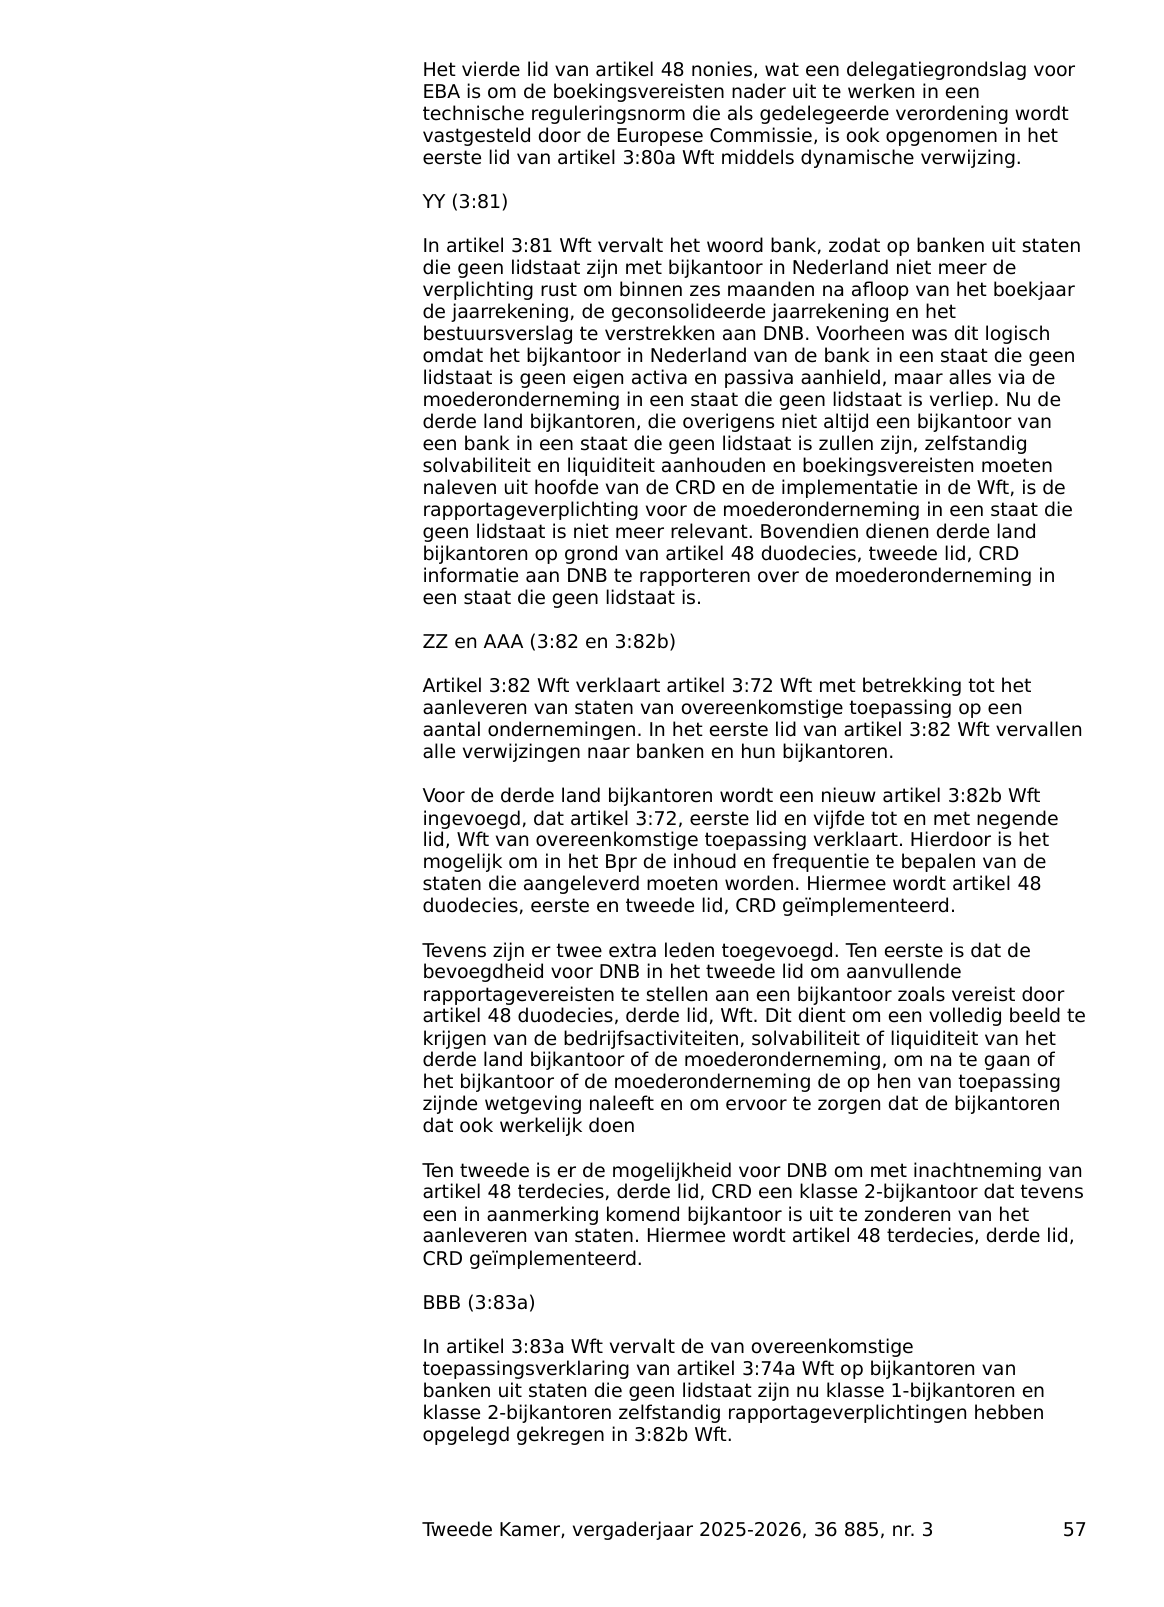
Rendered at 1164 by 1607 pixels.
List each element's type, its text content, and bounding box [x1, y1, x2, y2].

subtitle YY (3:81) [422, 191, 1087, 213]
subtitle ZZ en AAA (3:82 en 3:82b) [422, 631, 1087, 653]
text In artikel 3:83a Wft vervalt de van overeenkomstige toepassingsverklaring van artikel 3:74a Wft op bijkantoren van banken uit staten die geen lidstaat zijn nu klasse 1-bijkantoren en klasse 2-bijkantoren zelfstandig rapportageverplichtingen hebben opgelegd gekregen in 3:82b Wft. [422, 1336, 1087, 1446]
subtitle BBB (3:83a) [422, 1292, 1087, 1313]
text Het vierde lid van artikel 48 nonies, wat een delegatiegrondslag voor EBA is om de boekingsvereisten nader uit te werken in een technische reguleringsnorm die als gedelegeerde verordening wordt vastgesteld door de Europese Commissie, is ook opgenomen in het eerste lid van artikel 3:80a Wft middels dynamische verwijzing. [422, 59, 1087, 169]
text Ten tweede is er de mogelijkheid voor DNB om met inachtneming van artikel 48 terdecies, derde lid, CRD een klasse 2-bijkantoor dat tevens een in aanmerking komend bijkantoor is uit te zonderen van het aanleveren van staten. Hiermee wordt artikel 48 terdecies, derde lid, CRD geïmplementeerd. [422, 1159, 1087, 1269]
text Tevens zijn er twee extra leden toegevoegd. Ten eerste is dat de bevoegdheid voor DNB in het tweede lid om aanvullende rapportagevereisten te stellen aan een bijkantoor zoals vereist door artikel 48 duodecies, derde lid, Wft. Dit dient om een volledig beeld te krijgen van de bedrijfsactiviteiten, solvabiliteit of liquiditeit van het derde land bijkantoor of de moederonderneming, om na te gaan of het bijkantoor of de moederonderneming de op hen van toepassing zijnde wetgeving naleeft en om ervoor te zorgen dat de bijkantoren dat ook werkelijk doen [422, 939, 1087, 1137]
text Voor de derde land bijkantoren wordt een nieuw artikel 3:82b Wft ingevoegd, dat artikel 3:72, eerste lid en vijfde tot en met negende lid, Wft van overeenkomstige toepassing verklaart. Hierdoor is het mogelijk om in het Bpr de inhoud en frequentie te bepalen van de staten die aangeleverd moeten worden. Hiermee wordt artikel 48 duodecies, eerste en tweede lid, CRD geïmplementeerd. [422, 785, 1087, 917]
text Artikel 3:82 Wft verklaart artikel 3:72 Wft met betrekking tot het aanleveren van staten van overeenkomstige toepassing op een aantal ondernemingen. In het eerste lid van artikel 3:82 Wft vervallen alle verwijzingen naar banken en hun bijkantoren. [422, 675, 1087, 763]
text In artikel 3:81 Wft vervalt het woord bank, zodat op banken uit staten die geen lidstaat zijn met bijkantoor in Nederland niet meer de verplichting rust om binnen zes maanden na afloop van het boekjaar de jaarrekening, de geconsolideerde jaarrekening en het bestuursverslag te verstrekken aan DNB. Voorheen was dit logisch omdat het bijkantoor in Nederland van de bank in een staat die geen lidstaat is geen eigen activa en passiva aanhield, maar alles via de moederonderneming in een staat die geen lidstaat is verliep. Nu de derde land bijkantoren, die overigens niet altijd een bijkantoor van een bank in een staat die geen lidstaat is zullen zijn, zelfstandig solvabiliteit en liquiditeit aanhouden en boekingsvereisten moeten naleven uit hoofde van de CRD en de implementatie in de Wft, is de rapportageverplichting voor de moederonderneming in een staat die geen lidstaat is niet meer relevant. Bovendien dienen derde land bijkantoren op grond van artikel 48 duodecies, tweede lid, CRD informatie aan DNB te rapporteren over de moederonderneming in een staat die geen lidstaat is. [422, 235, 1087, 609]
